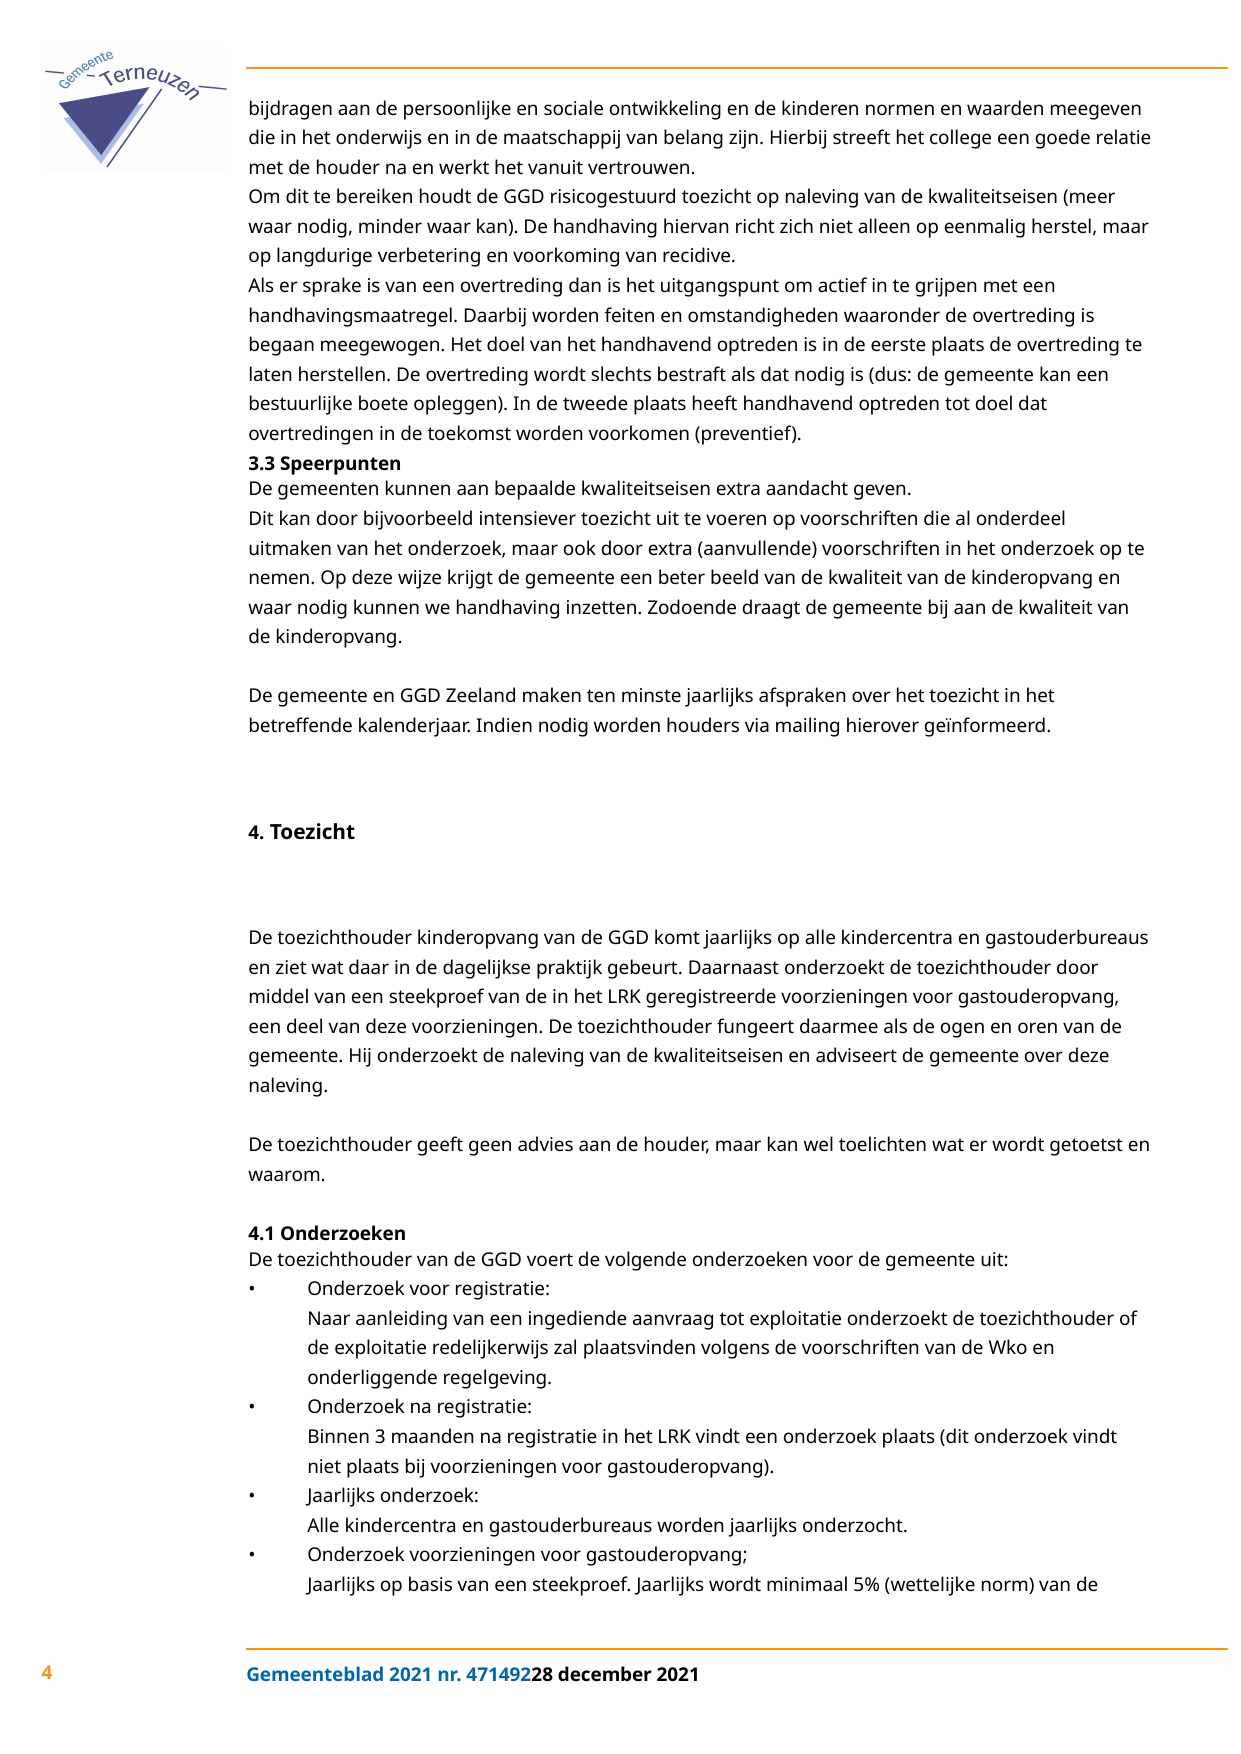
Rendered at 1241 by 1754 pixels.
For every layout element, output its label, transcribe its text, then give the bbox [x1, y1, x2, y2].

text De gemeente en GGD Zeeland maken ten minste jaarlijks afspraken over het toezicht in het betreffende kalenderjaar. Indien nodig worden houders via mailing hierover geïnformeerd. [248, 683, 1152, 738]
text Om dit te bereiken houdt de GGD risicogestuurd toezicht op naleving van de kwaliteitseisen (meer waar nodig, minder waar kan). De handhaving hiervan richt zich niet alleen op eenmalig herstel, maar op langdurige verbetering en voorkoming van recidive. [248, 183, 1152, 268]
list Onderzoek na registratie: [248, 1394, 1152, 1419]
text De toezichthouder kinderopvang van de GGD komt jaarlijks op alle kindercentra en gastouderbureaus en ziet wat daar in de dagelijkse praktijk gebeurt. Daarnaast onderzoekt de toezichthouder door middel van een steekproef van de in het LRK geregistreerde voorzieningen voor gastouderopvang, een deel van deze voorzieningen. De toezichthouder fungeert daarmee als de ogen en oren van de gemeente. Hij onderzoekt de naleving van de kwaliteitseisen en adviseert de gemeente over deze naleving. [248, 924, 1152, 1098]
list Jaarlijks onderzoek: [248, 1482, 1152, 1508]
text bijdragen aan de persoonlijke en sociale ontwikkeling en de kinderen normen en waarden meegeven die in het onderwijs en in de maatschappij van belang zijn. Hierbij streeft het college een goede relatie met de houder na en werkt het vanuit vertrouwen. [248, 95, 1152, 180]
list Jaarlijks op basis van een steekproef. Jaarlijks wordt minimaal 5% (wettelijke norm) van de [248, 1571, 1152, 1597]
text 4.1 Onderzoeken [248, 1220, 1152, 1246]
text De gemeenten kunnen aan bepaalde kwaliteitseisen extra aandacht geven. [248, 476, 1152, 501]
text 3.3 Speerpunten [248, 450, 1152, 476]
text Als er sprake is van een overtreding dan is het uitgangspunt om actief in te grijpen met een handhavingsmaatregel. Daarbij worden feiten en omstandigheden waaronder de overtreding is begaan meegewogen. Het doel van het handhavend optreden is in de eerste plaats de overtreding te laten herstellen. De overtreding wordt slechts bestraft als dat nodig is (dus: de gemeente kan een bestuurlijke boete opleggen). In de tweede plaats heeft handhavend optreden tot doel dat overtredingen in de toekomst worden voorkomen (preventief). [248, 272, 1152, 446]
text De toezichthouder geeft geen advies aan de houder, maar kan wel toelichten wat er wordt getoetst en waarom. [248, 1131, 1152, 1187]
list Naar aanleiding van een ingediende aanvraag tot exploitatie onderzoekt de toezichthouder of de exploitatie redelijkerwijs zal plaatsvinden volgens de voorschriften van de Wko en onderliggende regelgeving. [248, 1305, 1152, 1390]
list Binnen 3 maanden na registratie in het LRK vindt een onderzoek plaats (dit onderzoek vindt niet plaats bij voorzieningen voor gastouderopvang). [248, 1423, 1152, 1479]
list Onderzoek voor registratie: [248, 1275, 1152, 1301]
text De toezichthouder van de GGD voert de volgende onderzoeken voor de gemeente uit: [248, 1246, 1152, 1272]
text Dit kan door bijvoorbeeld intensiever toezicht uit te voeren op voorschriften die al onderdeel uitmaken van het onderzoek, maar ook door extra (aanvullende) voorschriften in het onderzoek op te nemen. Op deze wijze krijgt de gemeente een beter beeld van de kwaliteit van de kinderopvang en waar nodig kunnen we handhaving inzetten. Zodoende draagt de gemeente bij aan de kwaliteit van de kinderopvang. [248, 505, 1152, 649]
picture [41, 47, 231, 172]
list Alle kindercentra en gastouderbureaus worden jaarlijks onderzocht. [248, 1512, 1152, 1538]
text 4. Toezicht [248, 817, 1152, 845]
list Onderzoek voorzieningen voor gastouderopvang; [248, 1542, 1152, 1567]
